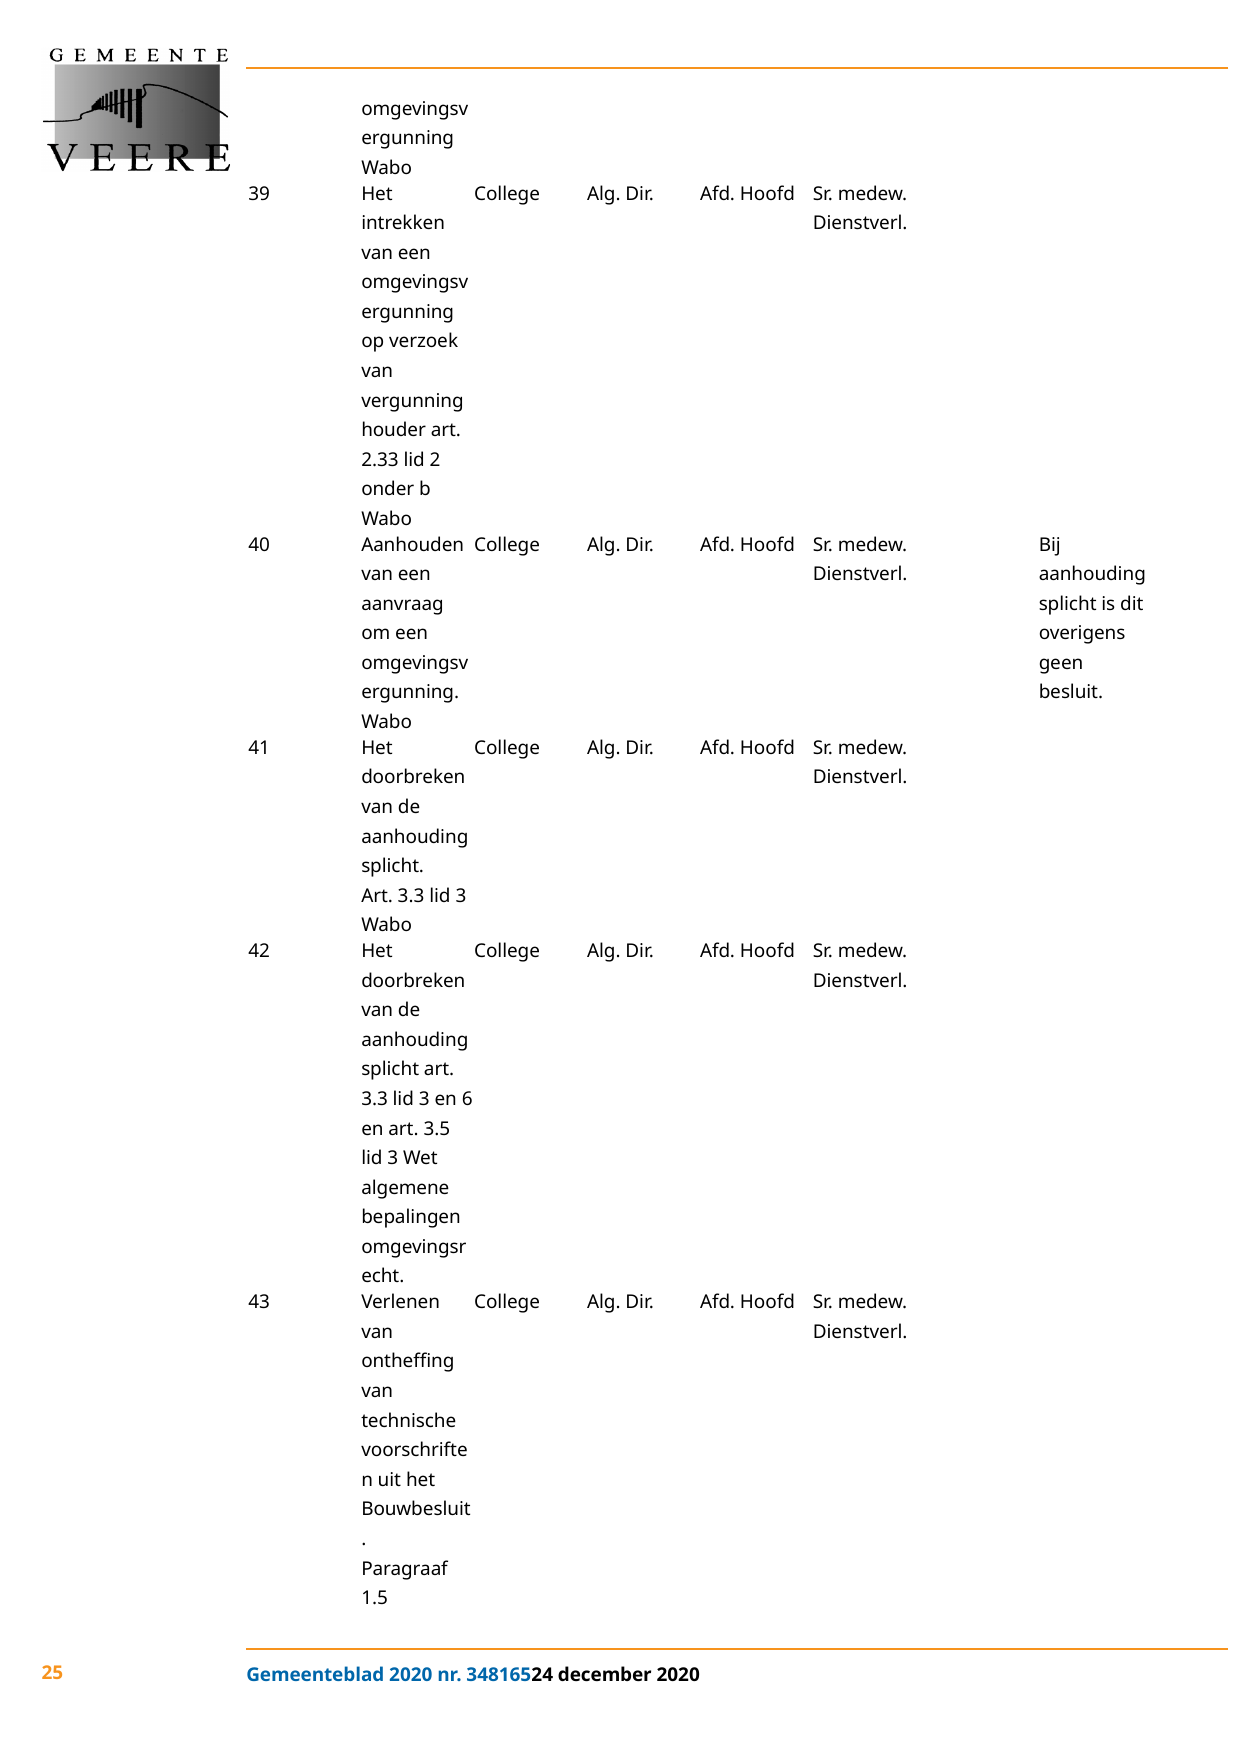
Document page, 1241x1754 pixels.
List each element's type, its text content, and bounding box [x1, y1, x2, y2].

table_cell [926, 180, 1038, 531]
table_cell Sr. medew. Dienstverl. [813, 1289, 926, 1610]
table_cell [1039, 734, 1152, 937]
table_cell [1039, 937, 1152, 1288]
table_cell Sr. medew. Dienstverl. [813, 180, 926, 531]
table_cell 43 [248, 1289, 361, 1610]
table_cell Alg. Dir. [587, 937, 700, 1288]
table_cell Alg. Dir. [587, 734, 700, 937]
table_cell Verlenen van ontheffing van technische voorschriften uit het Bouwbesluit. Paragraaf 1.5 [361, 1289, 474, 1610]
table_cell Het doorbreken van de aanhoudingsplicht. Art. 3.3 lid 3 Wabo [361, 734, 474, 937]
table_cell College [474, 180, 587, 531]
table_cell Sr. medew. Dienstverl. [813, 734, 926, 937]
table_cell [926, 734, 1038, 937]
table_cell [1039, 180, 1152, 531]
table_cell Aanhouden van een aanvraag om een omgevingsvergunning. Wabo [361, 531, 474, 734]
table_cell Het doorbreken van de aanhoudingsplicht art. 3.3 lid 3 en 6 en art. 3.5 lid 3 Wet algemene bepalingen omgevingsrecht. [361, 937, 474, 1288]
table_cell [926, 531, 1038, 734]
table_cell 40 [248, 531, 361, 734]
table_cell omgevingsvergunning Wabo [361, 95, 474, 180]
table_cell [1039, 95, 1152, 180]
table_cell Afd. Hoofd [700, 734, 813, 937]
table_cell 42 [248, 937, 361, 1288]
table_cell Alg. Dir. [587, 180, 700, 531]
table_cell Alg. Dir. [587, 1289, 700, 1610]
table_cell College [474, 937, 587, 1288]
table_cell Bij aanhoudingsplicht is dit overigens geen besluit. [1039, 531, 1152, 734]
table_cell College [474, 531, 587, 734]
table_cell Sr. medew. Dienstverl. [813, 531, 926, 734]
table_cell Afd. Hoofd [700, 1289, 813, 1610]
picture [41, 47, 231, 172]
table_cell Afd. Hoofd [700, 531, 813, 734]
table_cell College [474, 1289, 587, 1610]
table_cell 41 [248, 734, 361, 937]
table_cell [700, 95, 813, 180]
table_cell Het intrekken van een omgevingsvergunning op verzoek van vergunninghouder art. 2.33 lid 2 onder b Wabo [361, 180, 474, 531]
table_cell [926, 1289, 1038, 1610]
table_cell Afd. Hoofd [700, 937, 813, 1288]
table_cell [1039, 1289, 1152, 1610]
table_cell [813, 95, 926, 180]
table_cell Sr. medew. Dienstverl. [813, 937, 926, 1288]
table_cell [587, 95, 700, 180]
table_cell [926, 937, 1038, 1288]
table_cell Alg. Dir. [587, 531, 700, 734]
table_cell [926, 95, 1038, 180]
table_cell [474, 95, 587, 180]
table_cell College [474, 734, 587, 937]
table_cell Afd. Hoofd [700, 180, 813, 531]
table_cell [248, 95, 361, 180]
table_cell 39 [248, 180, 361, 531]
